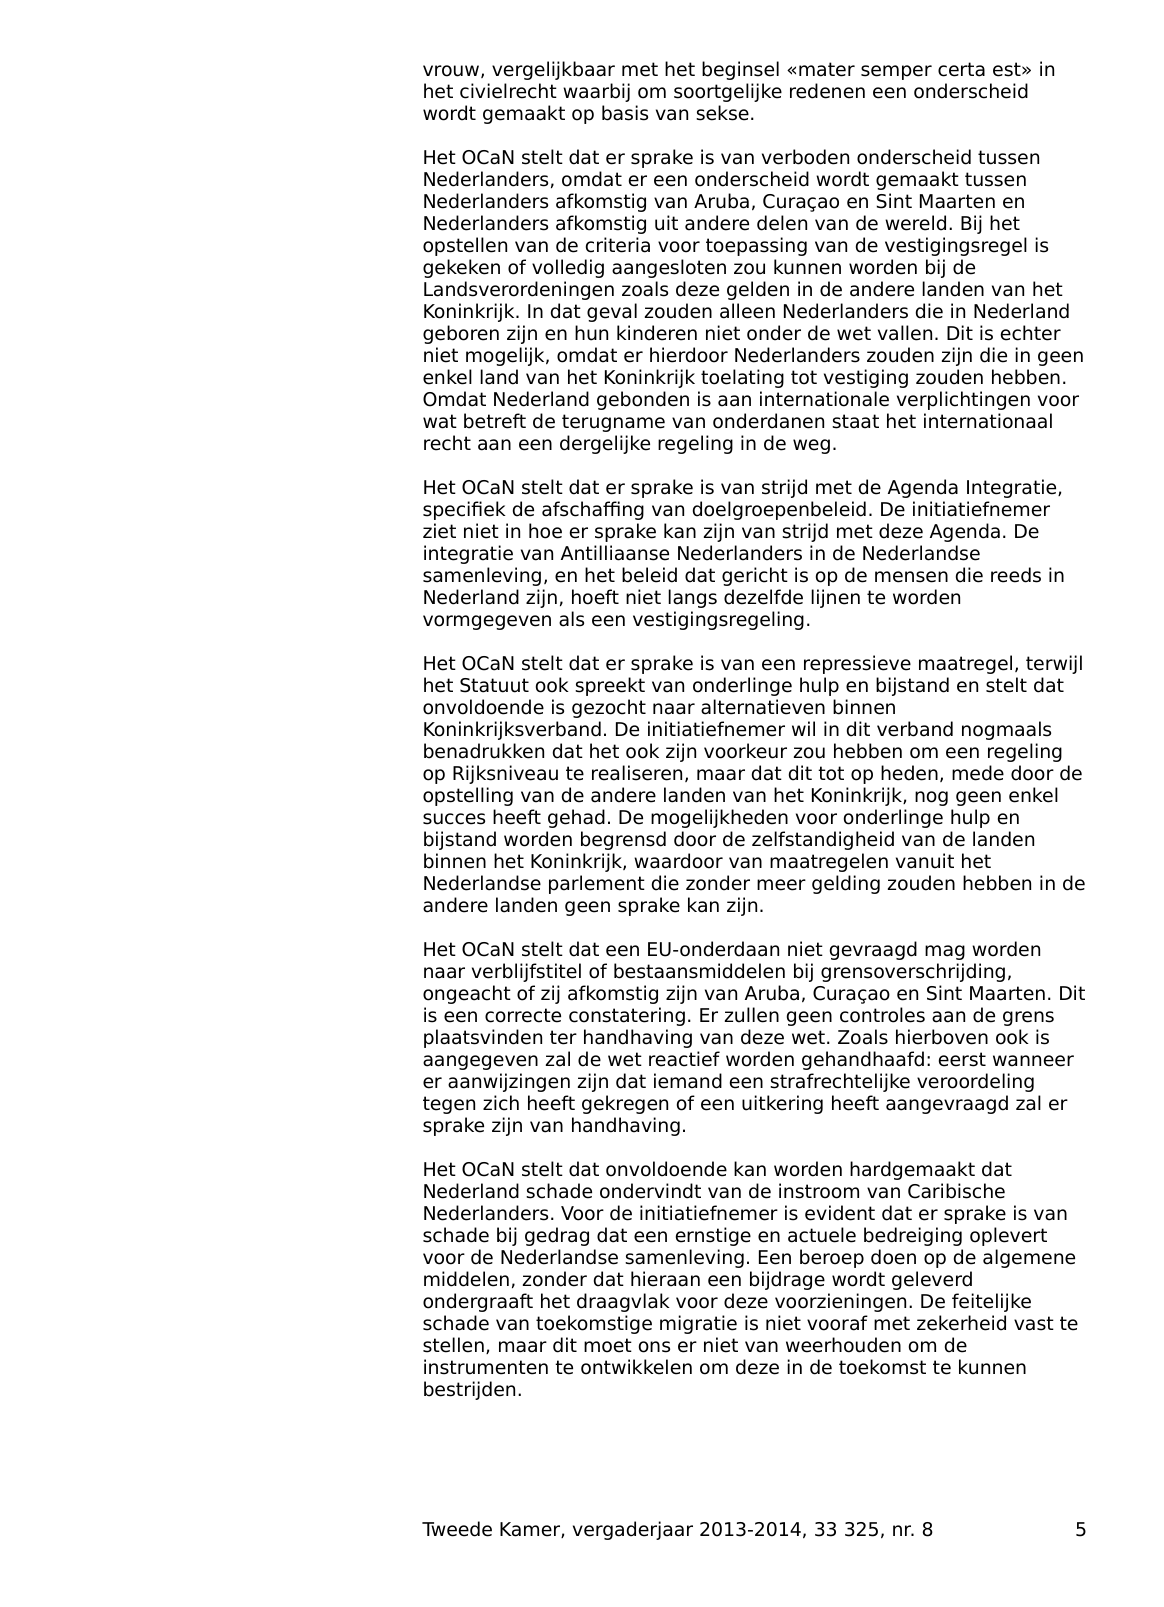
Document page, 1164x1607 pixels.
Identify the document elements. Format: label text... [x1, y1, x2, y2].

text vrouw, vergelijkbaar met het beginsel «mater semper certa est» in het civielrecht waarbij om soortgelijke redenen een onderscheid wordt gemaakt op basis van sekse. [422, 59, 1087, 125]
text Het OCaN stelt dat er sprake is van strijd met de Agenda Integratie, specifiek de afschaffing van doelgroepenbeleid. De initiatiefnemer ziet niet in hoe er sprake kan zijn van strijd met deze Agenda. De integratie van Antilliaanse Nederlanders in de Nederlandse samenleving, en het beleid dat gericht is op de mensen die reeds in Nederland zijn, hoeft niet langs dezelfde lijnen te worden vormgegeven als een vestigingsregeling. [422, 477, 1087, 631]
text Het OCaN stelt dat onvoldoende kan worden hardgemaakt dat Nederland schade ondervindt van de instroom van Caribische Nederlanders. Voor de initiatiefnemer is evident dat er sprake is van schade bij gedrag dat een ernstige en actuele bedreiging oplevert voor de Nederlandse samenleving. Een beroep doen op de algemene middelen, zonder dat hieraan een bijdrage wordt geleverd ondergraaft het draagvlak voor deze voorzieningen. De feitelijke schade van toekomstige migratie is niet vooraf met zekerheid vast te stellen, maar dit moet ons er niet van weerhouden om de instrumenten te ontwikkelen om deze in de toekomst te kunnen bestrijden. [422, 1159, 1087, 1401]
text Het OCaN stelt dat een EU-onderdaan niet gevraagd mag worden naar verblijfstitel of bestaansmiddelen bij grensoverschrijding, ongeacht of zij afkomstig zijn van Aruba, Curaçao en Sint Maarten. Dit is een correcte constatering. Er zullen geen controles aan de grens plaatsvinden ter handhaving van deze wet. Zoals hierboven ook is aangegeven zal de wet reactief worden gehandhaafd: eerst wanneer er aanwijzingen zijn dat iemand een strafrechtelijke veroordeling tegen zich heeft gekregen of een uitkering heeft aangevraagd zal er sprake zijn van handhaving. [422, 939, 1087, 1137]
text Het OCaN stelt dat er sprake is van verboden onderscheid tussen Nederlanders, omdat er een onderscheid wordt gemaakt tussen Nederlanders afkomstig van Aruba, Curaçao en Sint Maarten en Nederlanders afkomstig uit andere delen van de wereld. Bij het opstellen van de criteria voor toepassing van de vestigingsregel is gekeken of volledig aangesloten zou kunnen worden bij de Landsverordeningen zoals deze gelden in de andere landen van het Koninkrijk. In dat geval zouden alleen Nederlanders die in Nederland geboren zijn en hun kinderen niet onder de wet vallen. Dit is echter niet mogelijk, omdat er hierdoor Nederlanders zouden zijn die in geen enkel land van het Koninkrijk toelating tot vestiging zouden hebben. Omdat Nederland gebonden is aan internationale verplichtingen voor wat betreft de terugname van onderdanen staat het internationaal recht aan een dergelijke regeling in de weg. [422, 147, 1087, 455]
text Het OCaN stelt dat er sprake is van een repressieve maatregel, terwijl het Statuut ook spreekt van onderlinge hulp en bijstand en stelt dat onvoldoende is gezocht naar alternatieven binnen Koninkrijksverband. De initiatiefnemer wil in dit verband nogmaals benadrukken dat het ook zijn voorkeur zou hebben om een regeling op Rijksniveau te realiseren, maar dat dit tot op heden, mede door de opstelling van de andere landen van het Koninkrijk, nog geen enkel succes heeft gehad. De mogelijkheden voor onderlinge hulp en bijstand worden begrensd door de zelfstandigheid van de landen binnen het Koninkrijk, waardoor van maatregelen vanuit het Nederlandse parlement die zonder meer gelding zouden hebben in de andere landen geen sprake kan zijn. [422, 653, 1087, 917]
